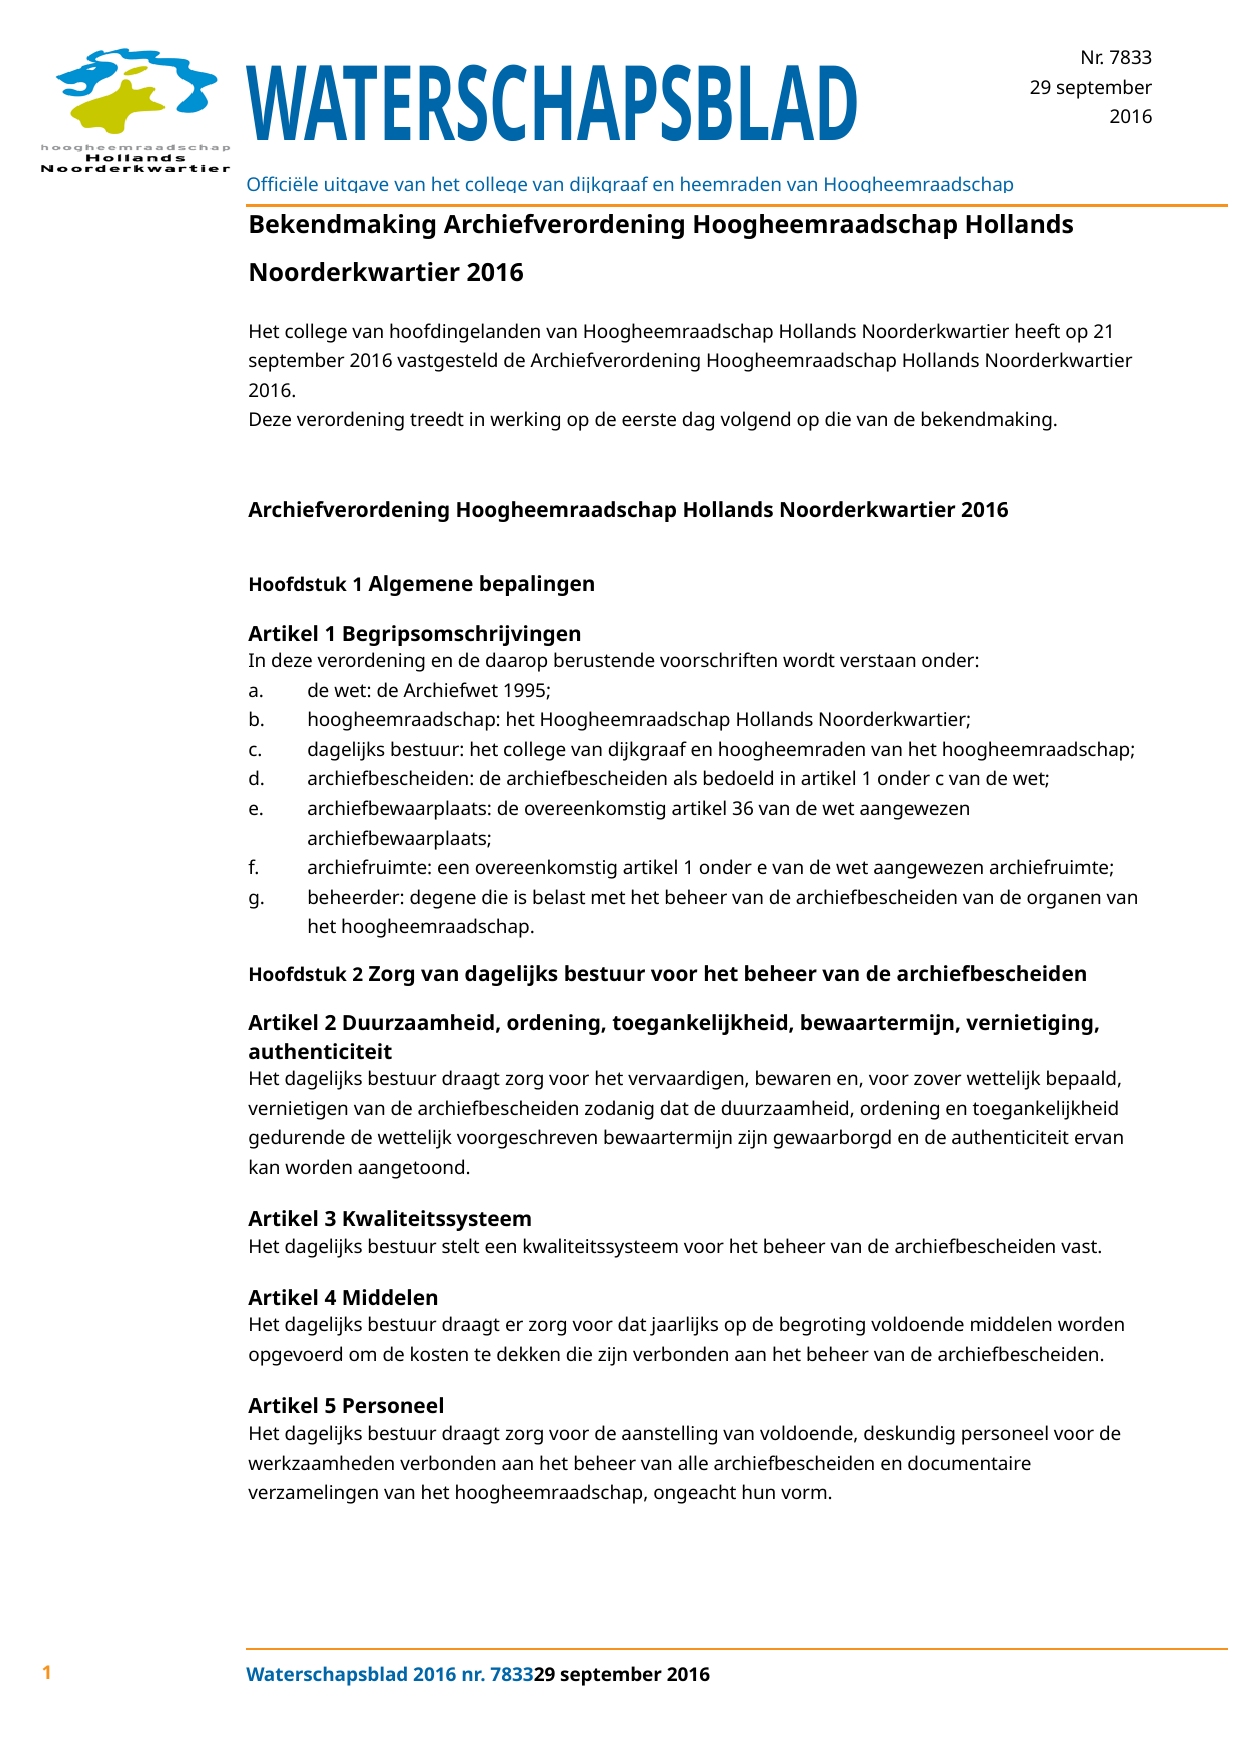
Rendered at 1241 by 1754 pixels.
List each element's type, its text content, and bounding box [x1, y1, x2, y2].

text Archiefverordening Hoogheemraadschap Hollands Noorderkwartier 2016 [248, 495, 1152, 524]
picture [41, 47, 231, 172]
text Artikel 3 Kwaliteitssysteem [248, 1204, 1152, 1233]
list archiefruimte: een overeenkomstig artikel 1 onder e van de wet aangewezen archiefruimte; [248, 854, 1152, 880]
list beheerder: degene die is belast met het beheer van de archiefbescheiden van de organen van het hoogheemraadschap. [248, 884, 1152, 939]
text Het dagelijks bestuur draagt er zorg voor dat jaarlijks op de begroting voldoende middelen worden opgevoerd om de kosten te dekken die zijn verbonden aan het beheer van de archiefbescheiden. [248, 1312, 1152, 1367]
text In deze verordening en de daarop berustende voorschriften wordt verstaan onder: [248, 647, 1152, 673]
list dagelijks bestuur: het college van dijkgraaf en hoogheemraden van het hoogheemraadschap; [248, 736, 1152, 762]
list archiefbescheiden: de archiefbescheiden als bedoeld in artikel 1 onder c van de wet; [248, 766, 1152, 791]
text Artikel 5 Personeel [248, 1392, 1152, 1420]
text Het dagelijks bestuur draagt zorg voor de aanstelling van voldoende, deskundig personeel voor de werkzaamheden verbonden aan het beheer van alle archiefbescheiden en documentaire verzamelingen van het hoogheemraadschap, ongeacht hun vorm. [248, 1420, 1152, 1505]
text Hoofdstuk 2 Zorg van dagelijks bestuur voor het beheer van de archiefbescheiden [248, 959, 1152, 987]
text Het dagelijks bestuur stelt een kwaliteitssysteem voor het beheer van de archiefbescheiden vast. [248, 1233, 1152, 1258]
text Artikel 1 Begripsomschrijvingen [248, 619, 1152, 647]
text Artikel 2 Duurzaamheid, ordening, toegankelijkheid, bewaartermijn, vernietiging, authenticiteit [248, 1008, 1152, 1065]
text Deze verordening treedt in werking op de eerste dag volgend op die van de bekendmaking. [248, 407, 1152, 432]
text Het dagelijks bestuur draagt zorg voor het vervaardigen, bewaren en, voor zover wettelijk bepaald, vernietigen van de archiefbescheiden zodanig dat de duurzaamheid, ordening en toegankelijkheid gedurende de wettelijk voorgeschreven bewaartermijn zijn gewaarborgd en de authenticiteit ervan kan worden aangetoond. [248, 1065, 1152, 1180]
list archiefbewaarplaats: de overeenkomstig artikel 36 van de wet aangewezen archiefbewaarplaats; [248, 795, 1152, 850]
list hoogheemraadschap: het Hoogheemraadschap Hollands Noorderkwartier; [248, 706, 1152, 732]
text Bekendmaking Archiefverordening Hoogheemraadschap Hollands Noorderkwartier 2016 [248, 207, 1152, 288]
list de wet: de Archiefwet 1995; [248, 677, 1152, 702]
text Hoofdstuk 1 Algemene bepalingen [248, 569, 1152, 598]
text Het college van hoofdingelanden van Hoogheemraadschap Hollands Noorderkwartier heeft op 21 september 2016 vastgesteld de Archiefverordening Hoogheemraadschap Hollands Noorderkwartier 2016. [248, 318, 1152, 403]
text Artikel 4 Middelen [248, 1283, 1152, 1312]
